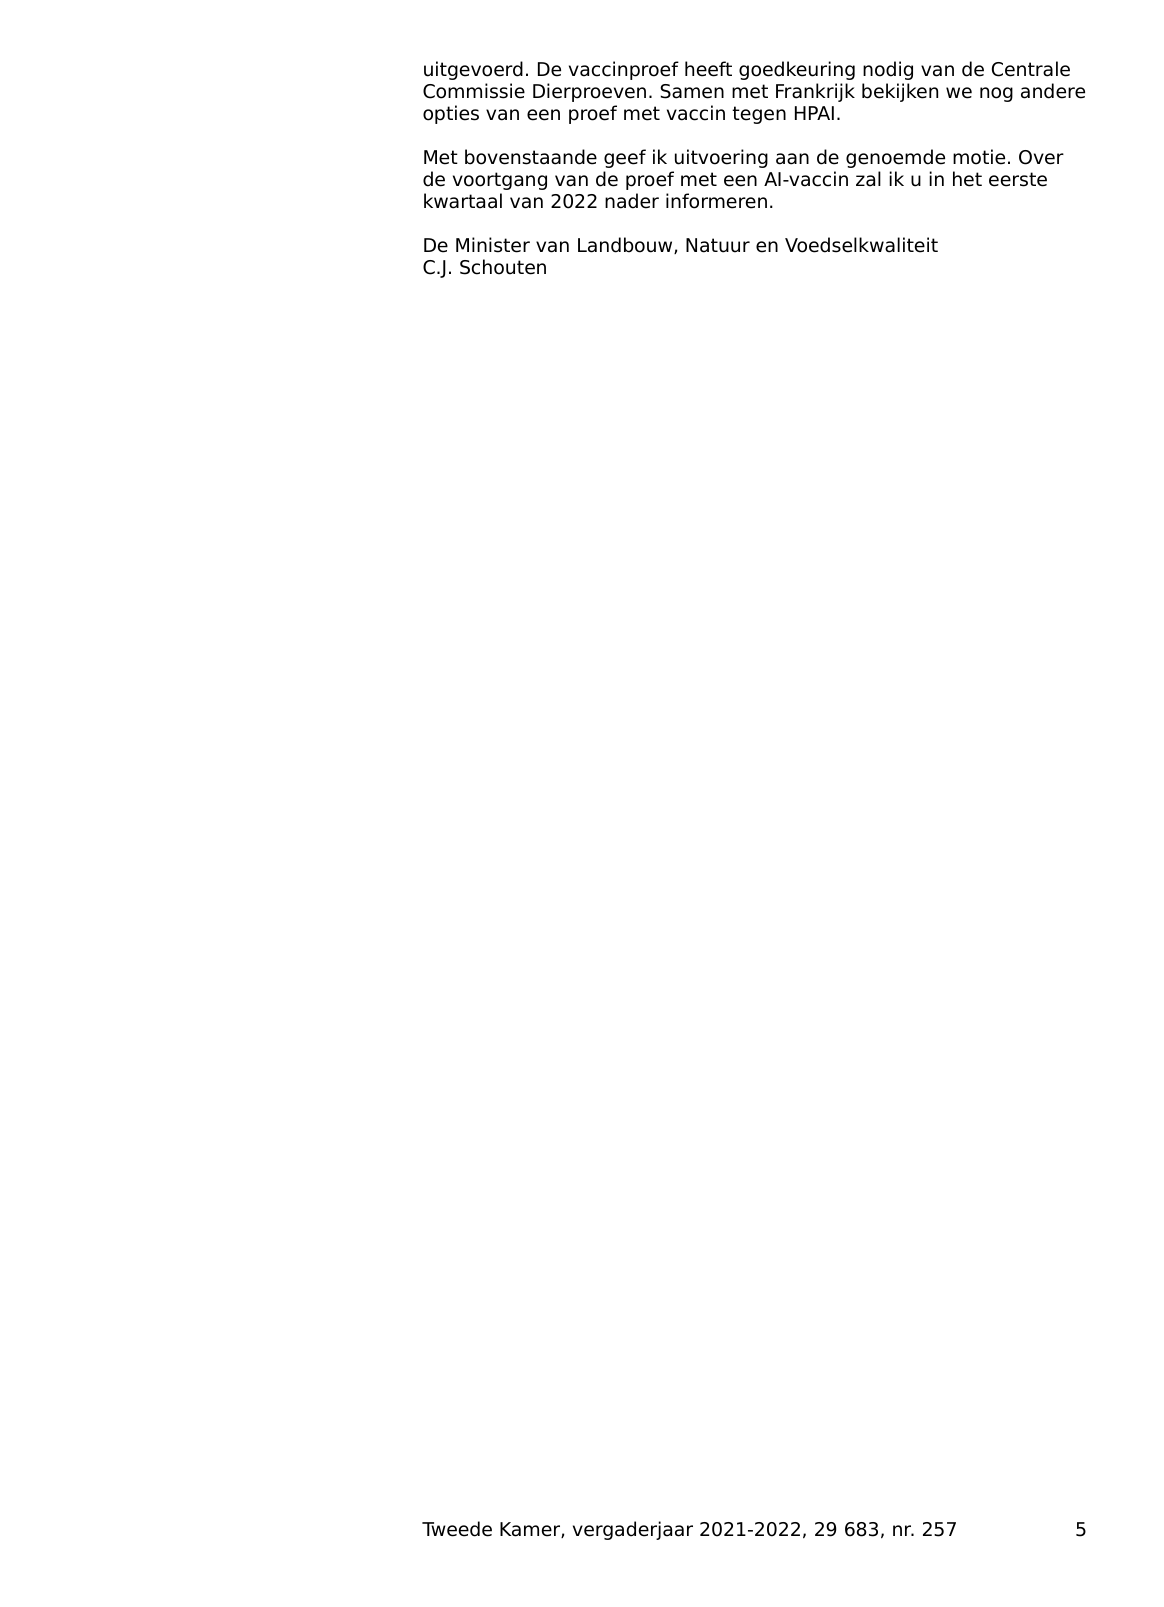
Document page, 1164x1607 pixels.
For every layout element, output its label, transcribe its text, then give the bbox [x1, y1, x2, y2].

text C.J. Schouten [422, 257, 1087, 279]
text uitgevoerd. De vaccinproef heeft goedkeuring nodig van de Centrale Commissie Dierproeven. Samen met Frankrijk bekijken we nog andere opties van een proef met vaccin tegen HPAI. [422, 59, 1087, 125]
text De Minister van Landbouw, Natuur en Voedselkwaliteit [422, 235, 1087, 257]
text Met bovenstaande geef ik uitvoering aan de genoemde motie. Over de voortgang van de proef met een AI-vaccin zal ik u in het eerste kwartaal van 2022 nader informeren. [422, 147, 1087, 213]
